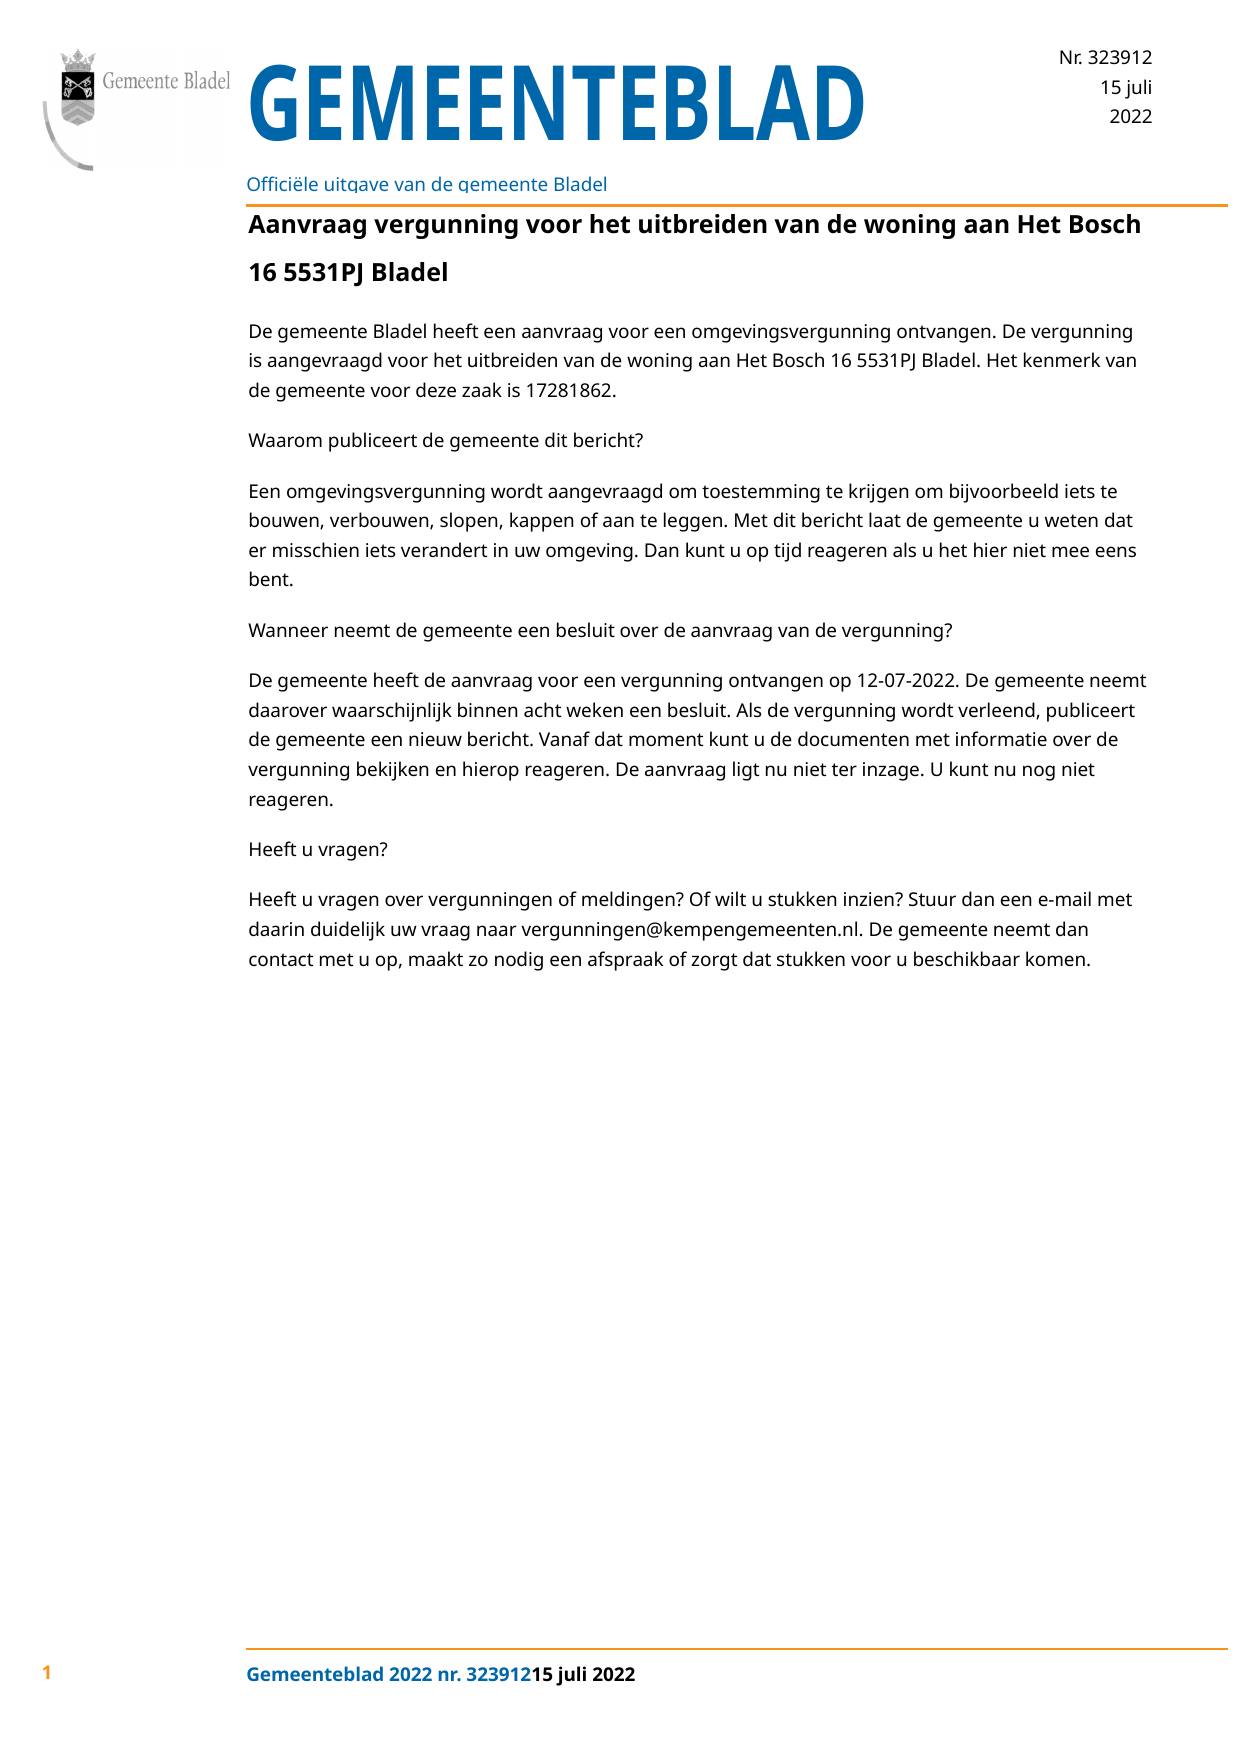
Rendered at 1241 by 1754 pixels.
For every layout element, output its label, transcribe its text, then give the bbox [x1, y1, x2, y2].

text Een omgevingsvergunning wordt aangevraagd om toestemming te krijgen om bijvoorbeeld iets te bouwen, verbouwen, slopen, kappen of aan te leggen. Met dit bericht laat de gemeente u weten dat er misschien iets verandert in uw omgeving. Dan kunt u op tijd reageren als u het hier niet mee eens bent. [248, 478, 1152, 592]
text Heeft u vragen? [248, 836, 1152, 862]
text Aanvraag vergunning voor het uitbreiden van de woning aan Het Bosch 16 5531PJ Bladel [248, 207, 1152, 288]
picture [41, 47, 231, 172]
text De gemeente Bladel heeft een aanvraag voor een omgevingsvergunning ontvangen. De vergunning is aangevraagd voor het uitbreiden van de woning aan Het Bosch 16 5531PJ Bladel. Het kenmerk van de gemeente voor deze zaak is 17281862. [248, 318, 1152, 403]
text Heeft u vragen over vergunningen of meldingen? Of wilt u stukken inzien? Stuur dan een e-mail met daarin duidelijk uw vraag naar vergunningen@kempengemeenten.nl. De gemeente neemt dan contact met u op, maakt zo nodig een afspraak of zorgt dat stukken voor u beschikbaar komen. [248, 887, 1152, 972]
text Waarom publiceert de gemeente dit bericht? [248, 427, 1152, 453]
text De gemeente heeft de aanvraag voor een vergunning ontvangen op 12-07-2022. De gemeente neemt daarover waarschijnlijk binnen acht weken een besluit. Als de vergunning wordt verleend, publiceert de gemeente een nieuw bericht. Vanaf dat moment kunt u de documenten met informatie over de vergunning bekijken en hierop reageren. De aanvraag ligt nu niet ter inzage. U kunt nu nog niet reageren. [248, 667, 1152, 812]
text Wanneer neemt de gemeente een besluit over de aanvraag van de vergunning? [248, 617, 1152, 643]
